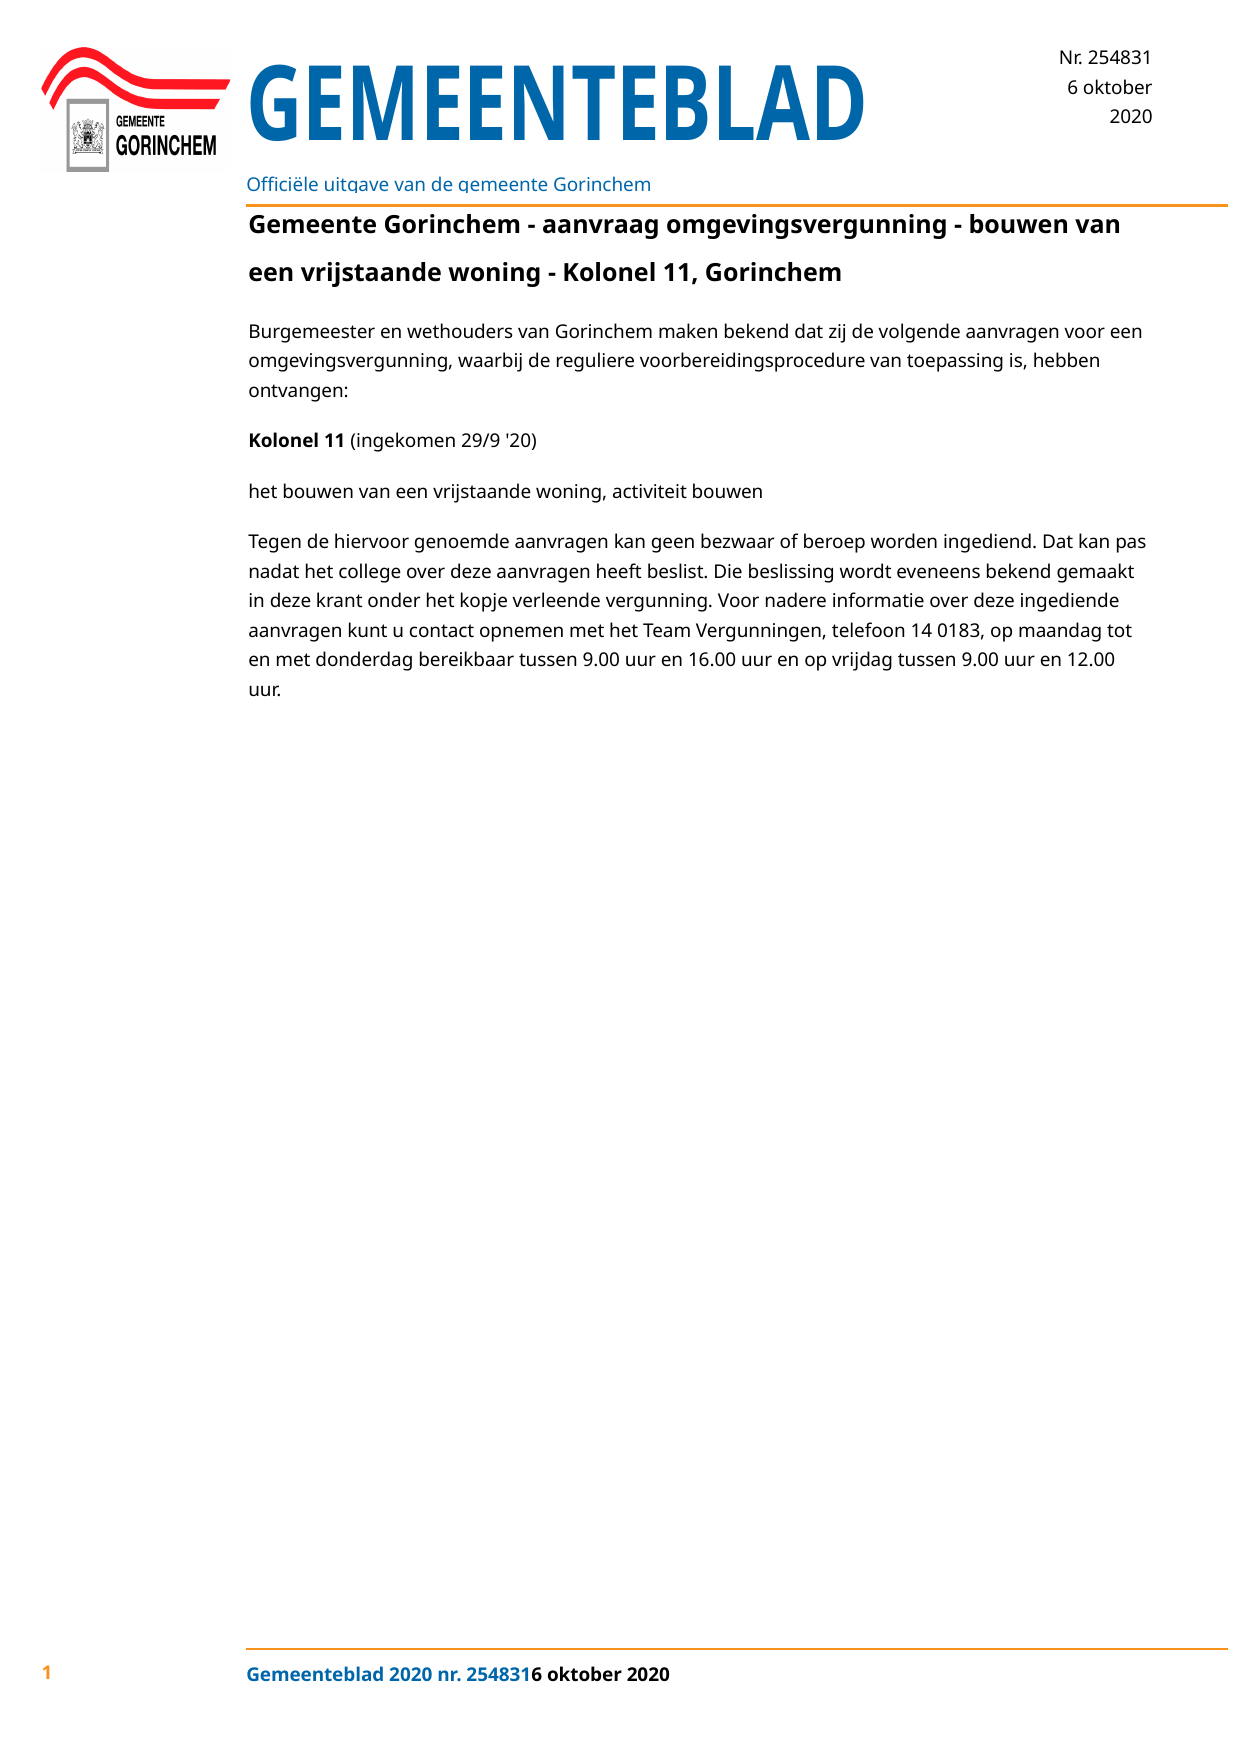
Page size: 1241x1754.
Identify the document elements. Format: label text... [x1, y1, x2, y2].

text Gemeente Gorinchem - aanvraag omgevingsvergunning - bouwen van een vrijstaande woning - Kolonel 11, Gorinchem [248, 207, 1152, 288]
text Kolonel 11 (ingekomen 29/9 '20) [248, 427, 1152, 453]
text het bouwen van een vrijstaande woning, activiteit bouwen [248, 478, 1152, 504]
text Burgemeester en wethouders van Gorinchem maken bekend dat zij de volgende aanvragen voor een omgevingsvergunning, waarbij de reguliere voorbereidingsprocedure van toepassing is, hebben ontvangen: [248, 318, 1152, 403]
text Tegen de hiervoor genoemde aanvragen kan geen bezwaar of beroep worden ingediend. Dat kan pas nadat het college over deze aanvragen heeft beslist. Die beslissing wordt eveneens bekend gemaakt in deze krant onder het kopje verleende vergunning. Voor nadere informatie over deze ingediende aanvragen kunt u contact opnemen met het Team Vergunningen, telefoon 14 0183, op maandag tot en met donderdag bereikbaar tussen 9.00 uur en 16.00 uur en op vrijdag tussen 9.00 uur en 12.00 uur. [248, 528, 1152, 702]
picture [41, 47, 231, 172]
